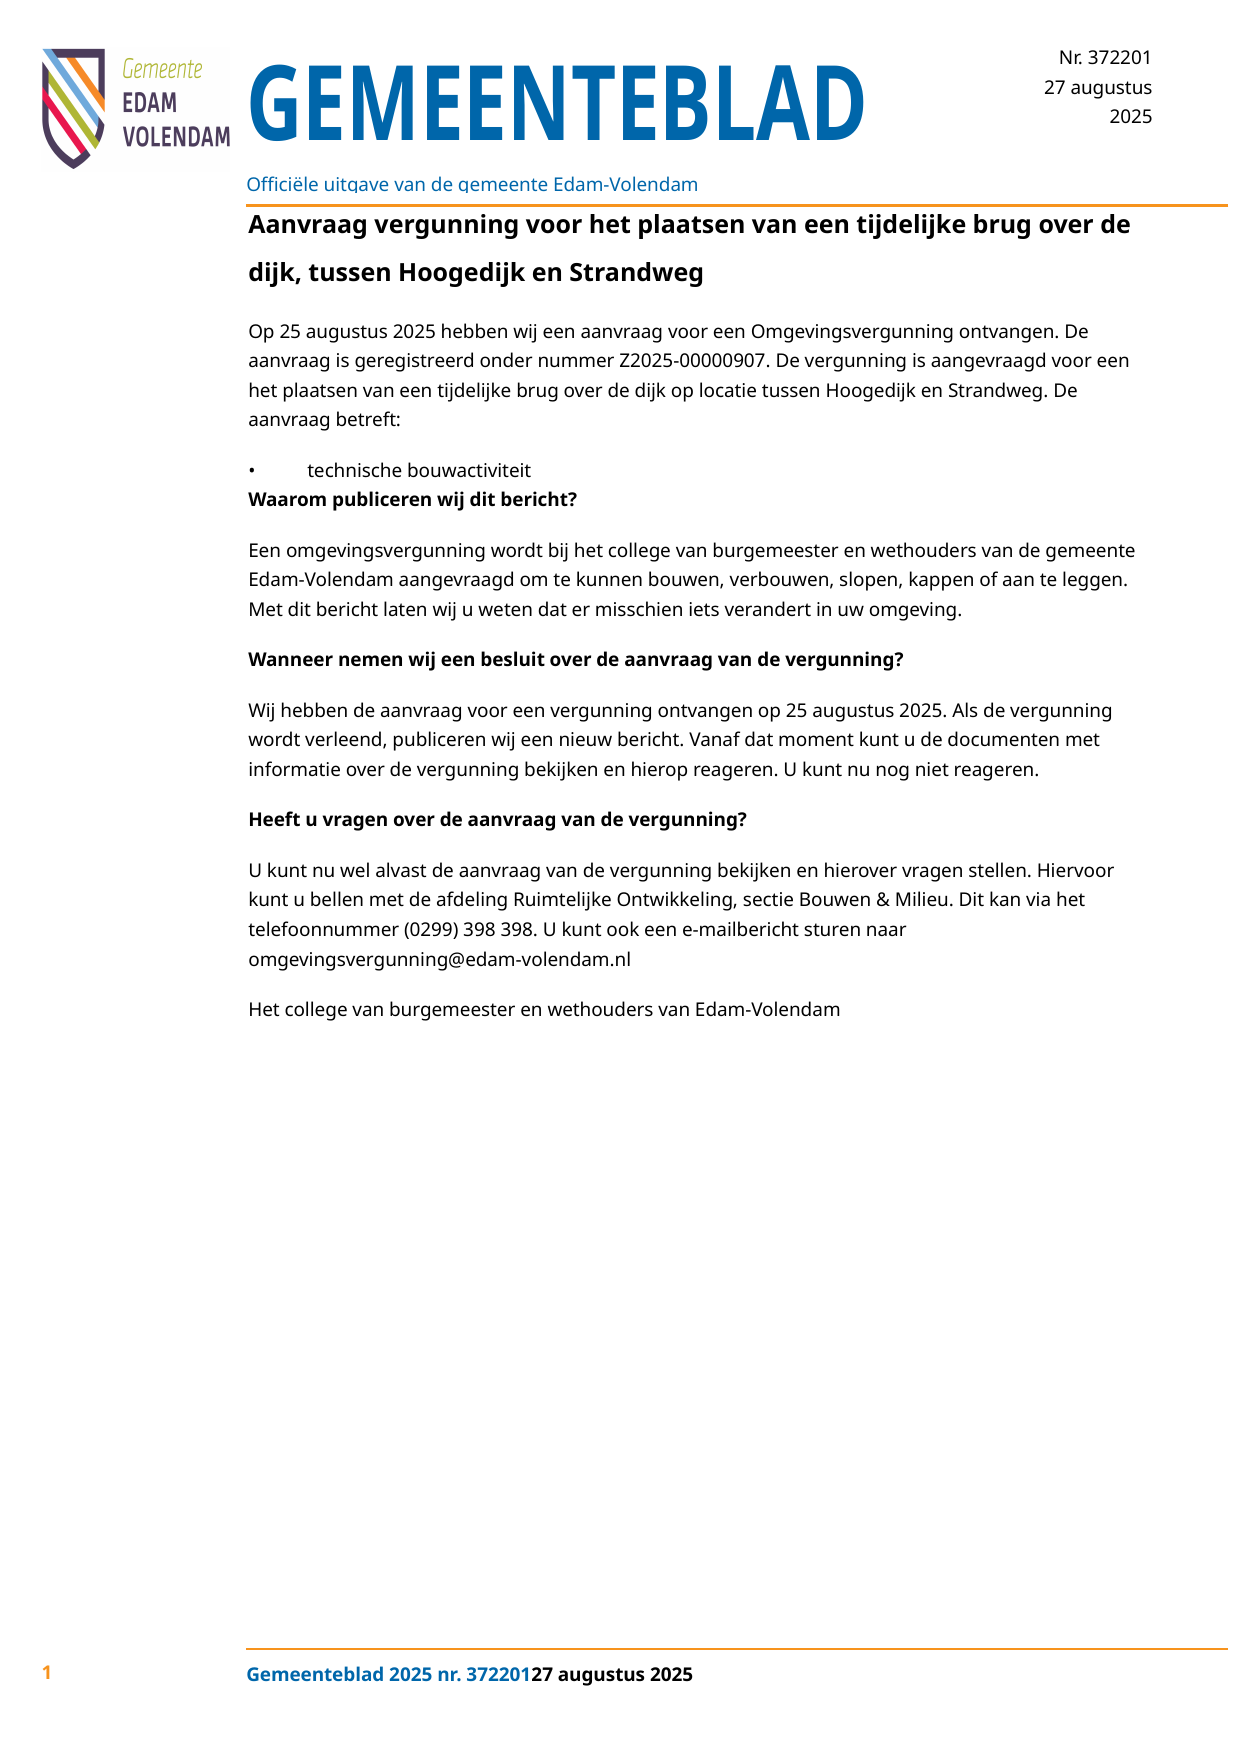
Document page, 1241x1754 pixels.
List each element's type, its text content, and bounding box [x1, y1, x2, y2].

text Wanneer nemen wij een besluit over de aanvraag van de vergunning? [248, 647, 1152, 672]
text U kunt nu wel alvast de aanvraag van de vergunning bekijken en hierover vragen stellen. Hiervoor kunt u bellen met de afdeling Ruimtelijke Ontwikkeling, sectie Bouwen & Milieu. Dit kan via het telefoonnummer (0299) 398 398. U kunt ook een e-mailbericht sturen naar omgevingsvergunning@edam-volendam.nl [248, 857, 1152, 972]
picture [41, 47, 231, 172]
text Heeft u vragen over de aanvraag van de vergunning? [248, 807, 1152, 832]
text Waarom publiceren wij dit bericht? [248, 487, 1152, 512]
text Het college van burgemeester en wethouders van Edam-Volendam [248, 996, 1152, 1022]
text Aanvraag vergunning voor het plaatsen van een tijdelijke brug over de dijk, tussen Hoogedijk en Strandweg [248, 207, 1152, 288]
text Op 25 augustus 2025 hebben wij een aanvraag voor een Omgevingsvergunning ontvangen. De aanvraag is geregistreerd onder nummer Z2025-00000907. De vergunning is aangevraagd voor een het plaatsen van een tijdelijke brug over de dijk op locatie tussen Hoogedijk en Strandweg. De aanvraag betreft: [248, 318, 1152, 432]
text Een omgevingsvergunning wordt bij het college van burgemeester en wethouders van de gemeente Edam-Volendam aangevraagd om te kunnen bouwen, verbouwen, slopen, kappen of aan te leggen. Met dit bericht laten wij u weten dat er misschien iets verandert in uw omgeving. [248, 537, 1152, 622]
list technische bouwactiviteit [248, 457, 1152, 483]
text Wij hebben de aanvraag voor een vergunning ontvangen op 25 augustus 2025. Als de vergunning wordt verleend, publiceren wij een nieuw bericht. Vanaf dat moment kunt u de documenten met informatie over de vergunning bekijken en hierop reageren. U kunt nu nog niet reageren. [248, 697, 1152, 782]
